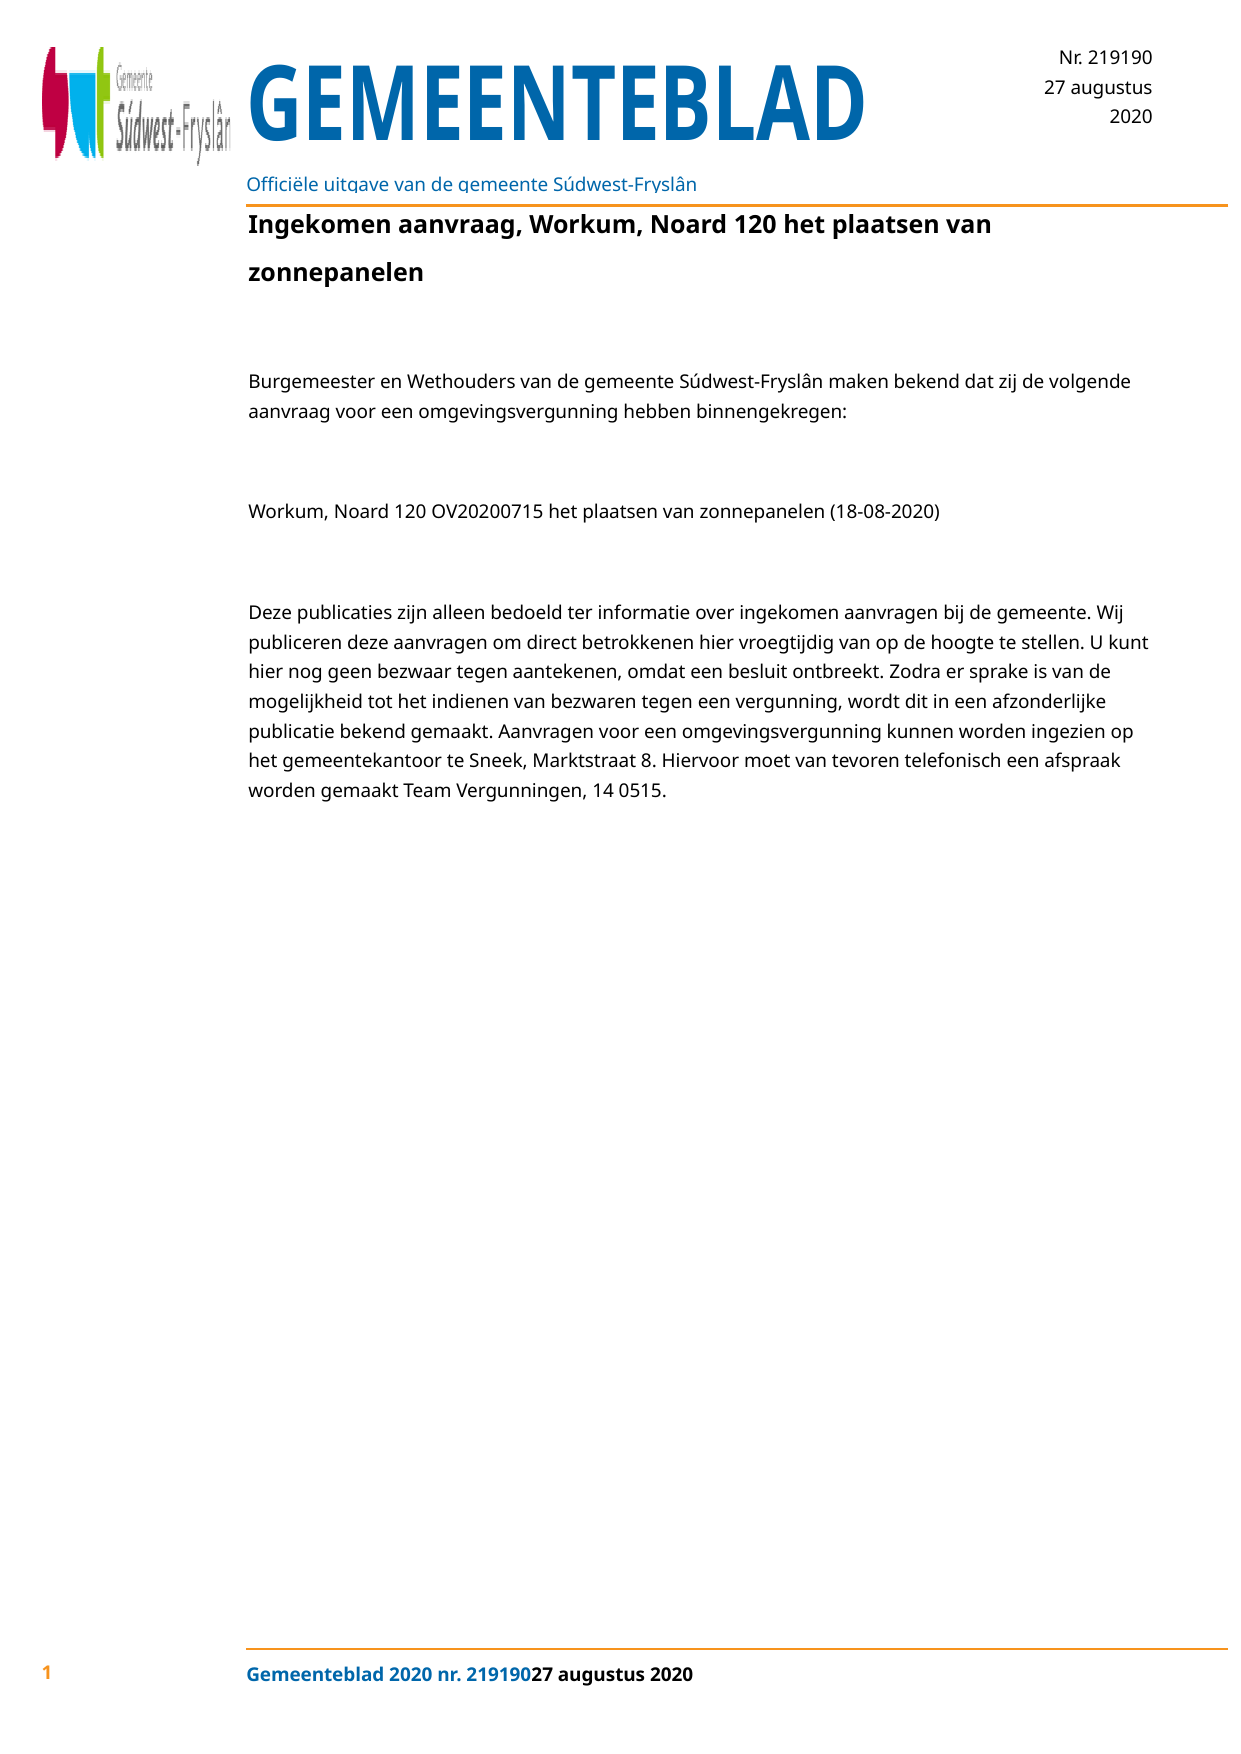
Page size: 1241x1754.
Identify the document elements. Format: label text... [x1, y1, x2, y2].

text Burgemeester en Wethouders van de gemeente Súdwest-Fryslân maken bekend dat zij de volgende aanvraag voor een omgevingsvergunning hebben binnengekregen: [248, 368, 1152, 424]
picture [41, 47, 231, 172]
text Workum, Noard 120 OV20200715 het plaatsen van zonnepanelen (18-08-2020) [248, 499, 1152, 524]
text Deze publicaties zijn alleen bedoeld ter informatie over ingekomen aanvragen bij de gemeente. Wij publiceren deze aanvragen om direct betrokkenen hier vroegtijdig van op de hoogte te stellen. U kunt hier nog geen bezwaar tegen aantekenen, omdat een besluit ontbreekt. Zodra er sprake is van de mogelijkheid tot het indienen van bezwaren tegen een vergunning, wordt dit in een afzonderlijke publicatie bekend gemaakt. Aanvragen voor een omgevingsvergunning kunnen worden ingezien op het gemeentekantoor te Sneek, Marktstraat 8. Hiervoor moet van tevoren telefonisch een afspraak worden gemaakt Team Vergunningen, 14 0515. [248, 599, 1152, 803]
text Ingekomen aanvraag, Workum, Noard 120 het plaatsen van zonnepanelen [248, 207, 1152, 288]
